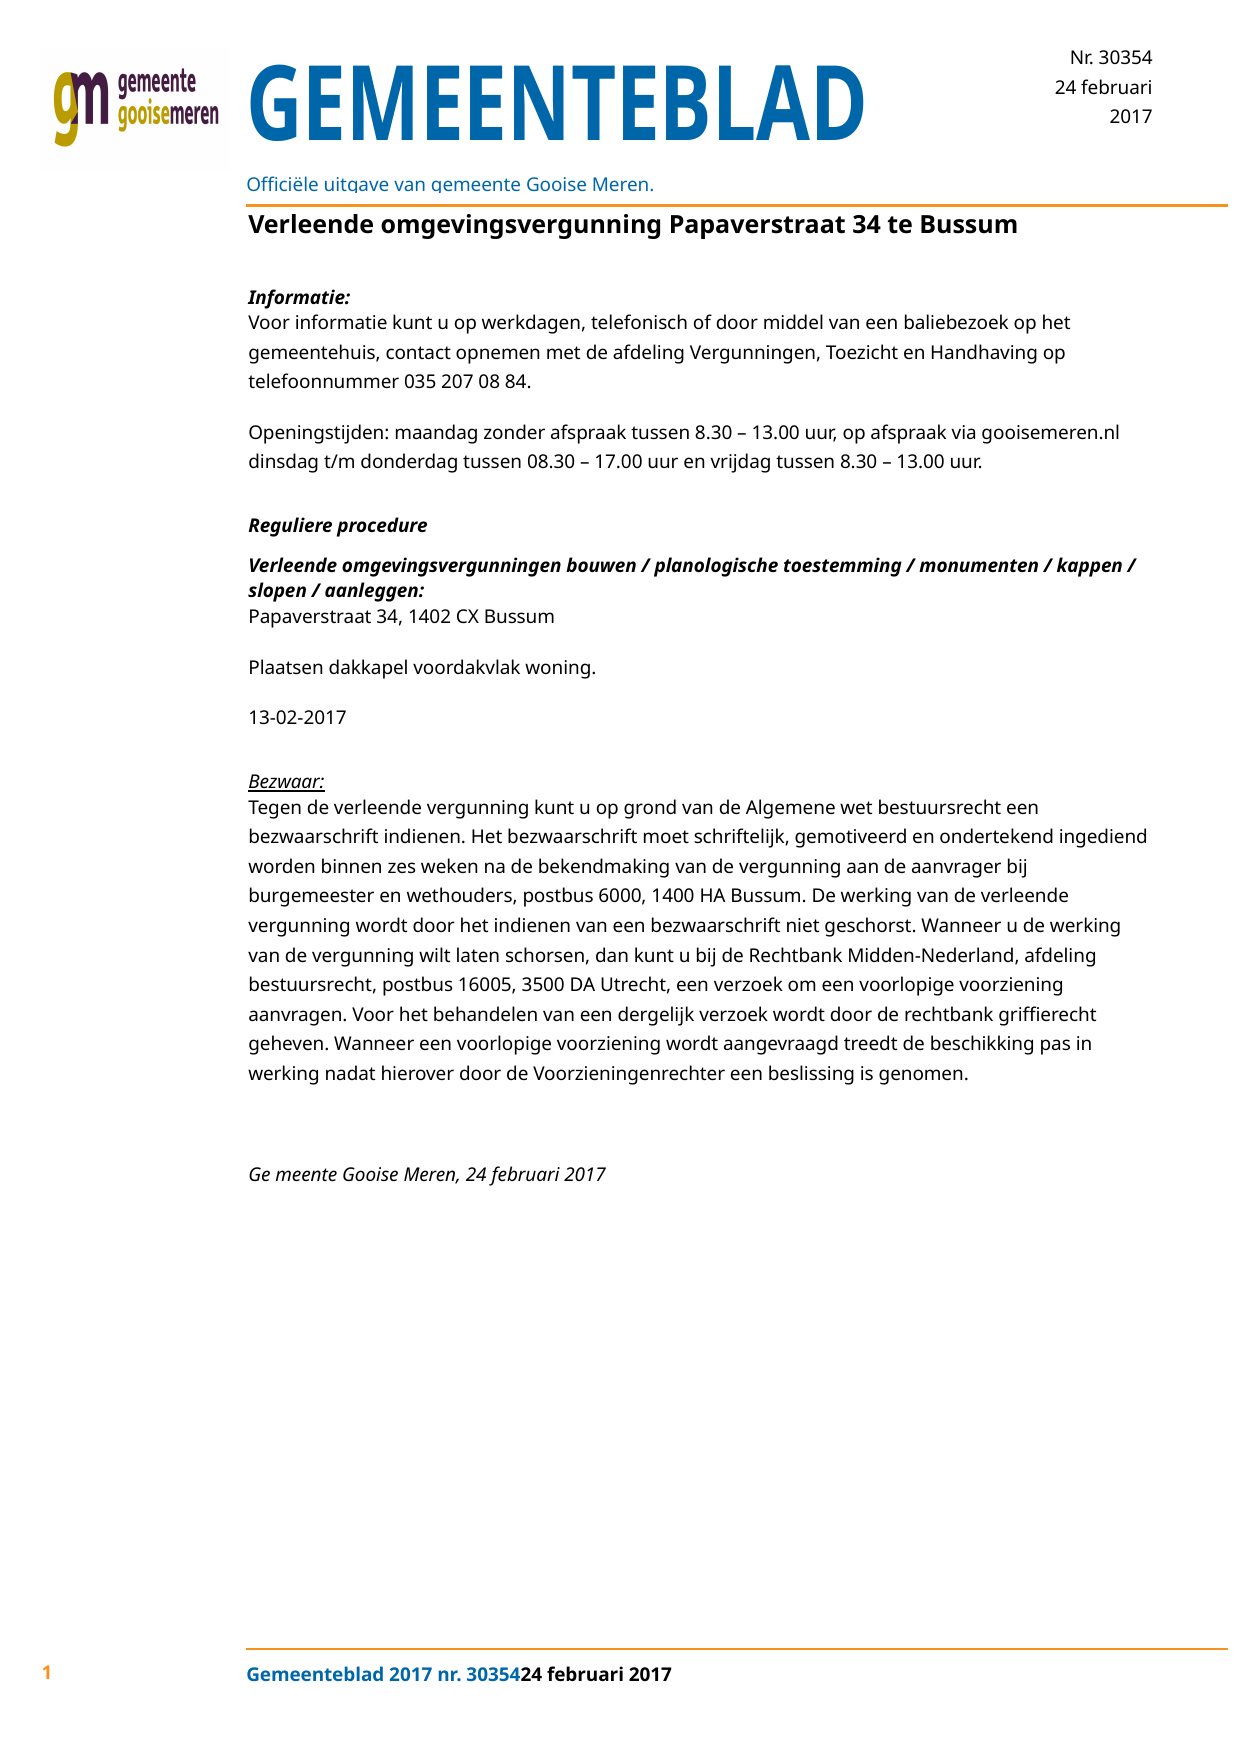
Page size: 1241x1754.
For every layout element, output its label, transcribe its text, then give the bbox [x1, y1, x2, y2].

text Plaatsen dakkapel voordakvlak woning. [248, 654, 1152, 679]
text Papaverstraat 34, 1402 CX Bussum [248, 603, 1152, 629]
text Tegen de verleende vergunning kunt u op grond van de Algemene wet bestuursrecht een bezwaarschrift indienen. Het bezwaarschrift moet schriftelijk, gemotiveerd en ondertekend ingediend worden binnen zes weken na de bekendmaking van de vergunning aan de aanvrager bij burgemeester en wethouders, postbus 6000, 1400 HA Bussum. De werking van de verleende vergunning wordt door het indienen van een bezwaarschrift niet geschorst. Wanneer u de werking van de vergunning wilt laten schorsen, dan kunt u bij de Rechtbank Midden-Nederland, afdeling bestuursrecht, postbus 16005, 3500 DA Utrecht, een verzoek om een voorlopige voorziening aanvragen. Voor het behandelen van een dergelijk verzoek wordt door de rechtbank griffierecht geheven. Wanneer een voorlopige voorziening wordt aangevraagd treedt de beschikking pas in werking nadat hierover door de Voorzieningenrechter een beslissing is genomen. [248, 794, 1152, 1086]
text Verleende omgevingsvergunning Papaverstraat 34 te Bussum [248, 207, 1152, 241]
text Ge meente Gooise Meren, 24 februari 2017 [248, 1161, 1152, 1187]
text 13-02-2017 [248, 704, 1152, 730]
picture [41, 47, 231, 172]
text Voor informatie kunt u op werkdagen, telefonisch of door middel van een baliebezoek op het gemeentehuis, contact opnemen met de afdeling Vergunningen, Toezicht en Handhaving op telefoonnummer 035 207 08 84. [248, 309, 1152, 394]
text Informatie: [248, 284, 1152, 309]
text Openingstijden: maandag zonder afspraak tussen 8.30 – 13.00 uur, op afspraak via gooisemeren.nl dinsdag t/m donderdag tussen 08.30 – 17.00 uur en vrijdag tussen 8.30 – 13.00 uur. [248, 419, 1152, 474]
text Bezwaar: [248, 768, 1152, 794]
text Reguliere procedure [248, 513, 1152, 538]
text Verleende omgevingsvergunningen bouwen / planologische toestemming / monumenten / kappen / slopen / aanleggen: [248, 552, 1152, 603]
